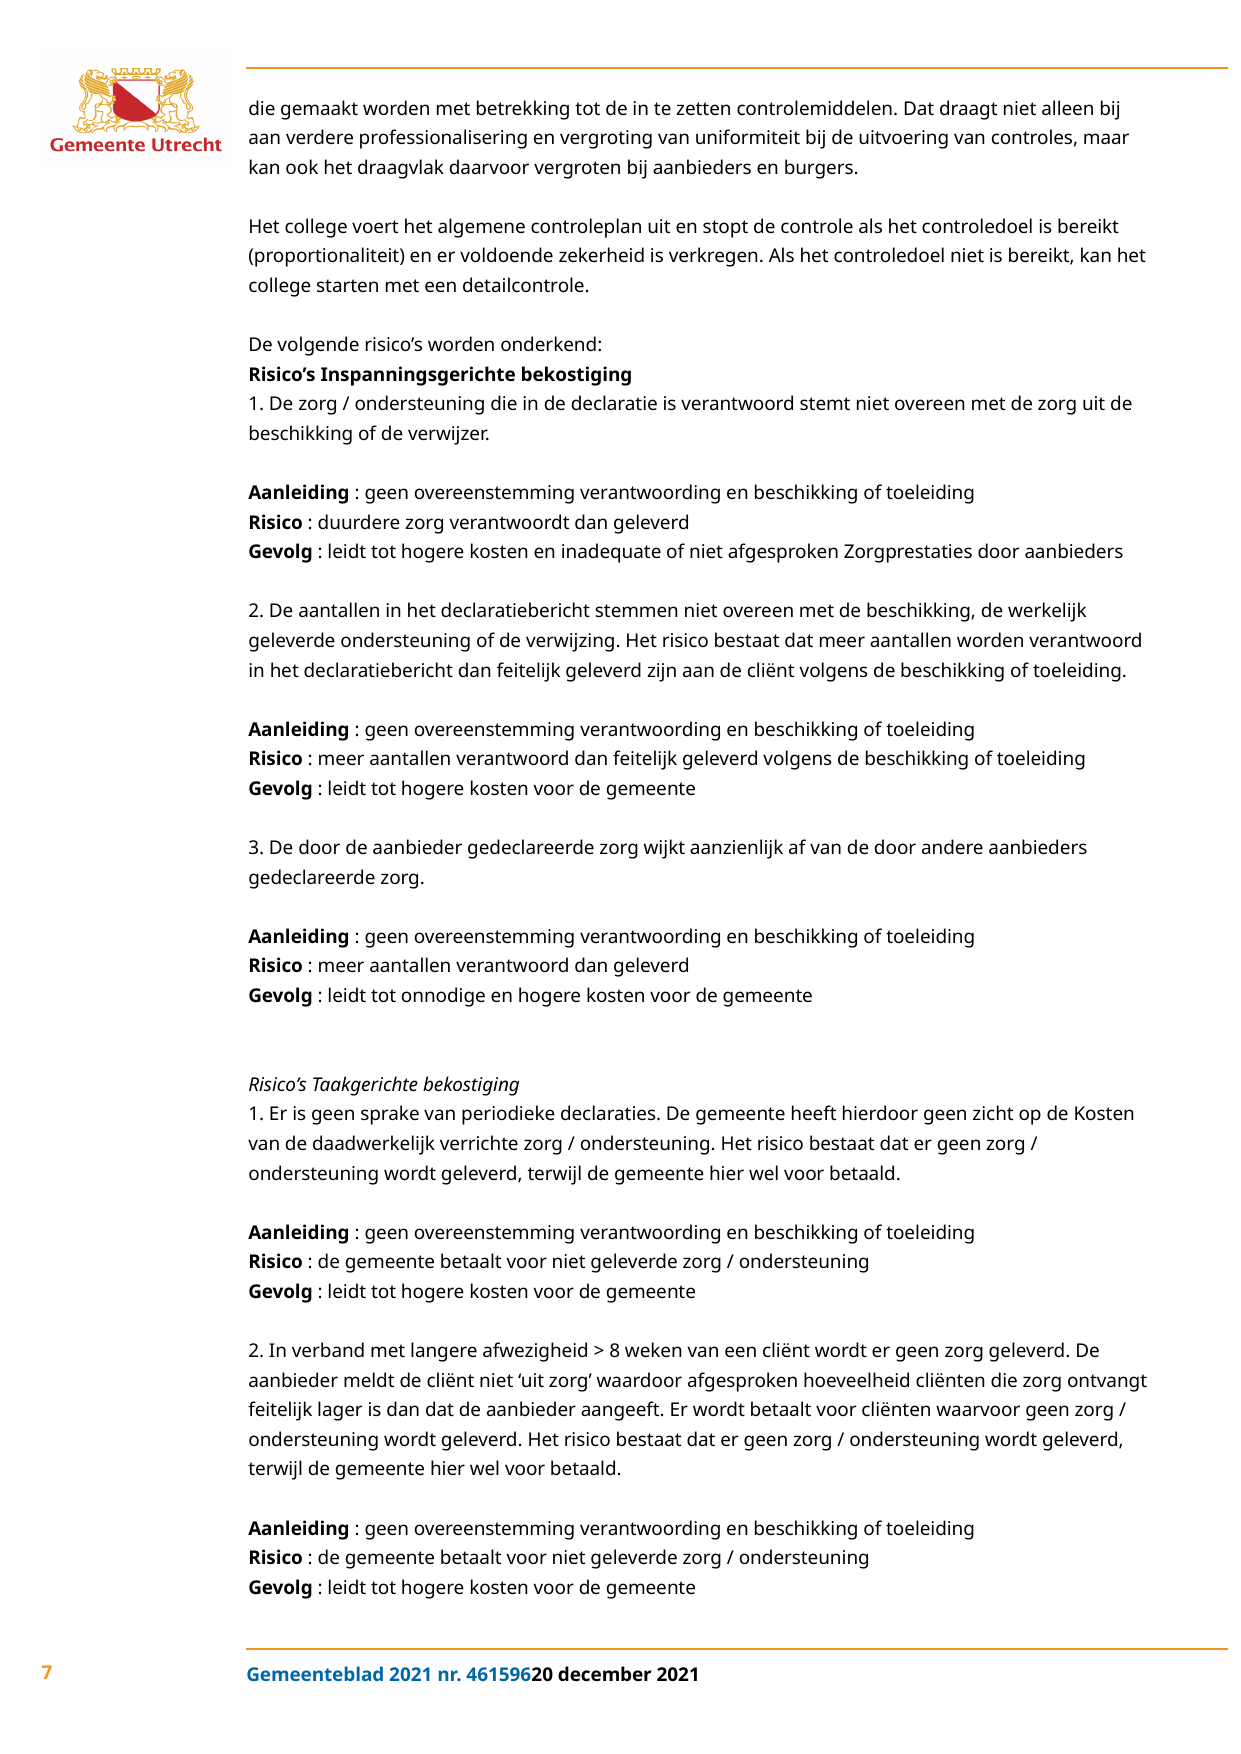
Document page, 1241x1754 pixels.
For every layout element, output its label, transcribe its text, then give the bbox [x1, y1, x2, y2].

text Aanleiding : geen overeenstemming verantwoording en beschikking of toeleiding [248, 716, 1152, 742]
text Risico : meer aantallen verantwoord dan feitelijk geleverd volgens de beschikking of toeleiding [248, 746, 1152, 771]
text De volgende risico’s worden onderkend: [248, 331, 1152, 357]
text Risico : meer aantallen verantwoord dan geleverd [248, 953, 1152, 978]
text Het college voert het algemene controleplan uit en stopt de controle als het controledoel is bereikt (proportionaliteit) en er voldoende zekerheid is verkregen. Als het controledoel niet is bereikt, kan het college starten met een detailcontrole. [248, 213, 1152, 298]
text Risico : duurdere zorg verantwoordt dan geleverd [248, 509, 1152, 535]
text Aanleiding : geen overeenstemming verantwoording en beschikking of toeleiding [248, 479, 1152, 505]
text Risico : de gemeente betaalt voor niet geleverde zorg / ondersteuning [248, 1544, 1152, 1570]
text Risico : de gemeente betaalt voor niet geleverde zorg / ondersteuning [248, 1248, 1152, 1274]
text 3. De door de aanbieder gedeclareerde zorg wijkt aanzienlijk af van de door andere aanbieders gedeclareerde zorg. [248, 834, 1152, 890]
text Aanleiding : geen overeenstemming verantwoording en beschikking of toeleiding [248, 1515, 1152, 1541]
text Aanleiding : geen overeenstemming verantwoording en beschikking of toeleiding [248, 1219, 1152, 1245]
text Gevolg : leidt tot hogere kosten voor de gemeente [248, 775, 1152, 801]
text Aanleiding : geen overeenstemming verantwoording en beschikking of toeleiding [248, 923, 1152, 949]
text 2. De aantallen in het declaratiebericht stemmen niet overeen met de beschikking, de werkelijk geleverde ondersteuning of de verwijzing. Het risico bestaat dat meer aantallen worden verantwoord in het declaratiebericht dan feitelijk geleverd zijn aan de cliënt volgens de beschikking of toeleiding. [248, 598, 1152, 683]
text Gevolg : leidt tot hogere kosten voor de gemeente [248, 1574, 1152, 1600]
text Gevolg : leidt tot hogere kosten en inadequate of niet afgesproken Zorgprestaties door aanbieders [248, 538, 1152, 564]
text 2. In verband met langere afwezigheid > 8 weken van een cliënt wordt er geen zorg geleverd. De aanbieder meldt de cliënt niet ‘uit zorg’ waardoor afgesproken hoeveelheid cliënten die zorg ontvangt feitelijk lager is dan dat de aanbieder aangeeft. Er wordt betaalt voor cliënten waarvoor geen zorg / ondersteuning wordt geleverd. Het risico bestaat dat er geen zorg / ondersteuning wordt geleverd, terwijl de gemeente hier wel voor betaald. [248, 1337, 1152, 1481]
text die gemaakt worden met betrekking tot de in te zetten controlemiddelen. Dat draagt niet alleen bij aan verdere professionalisering en vergroting van uniformiteit bij de uitvoering van controles, maar kan ook het draagvlak daarvoor vergroten bij aanbieders en burgers. [248, 95, 1152, 180]
text Gevolg : leidt tot hogere kosten voor de gemeente [248, 1278, 1152, 1304]
text Risico’s Taakgerichte bekostiging [248, 1071, 1152, 1097]
text 1. Er is geen sprake van periodieke declaraties. De gemeente heeft hierdoor geen zicht op de Kosten van de daadwerkelijk verrichte zorg / ondersteuning. Het risico bestaat dat er geen zorg / ondersteuning wordt geleverd, terwijl de gemeente hier wel voor betaald. [248, 1101, 1152, 1186]
text 1. De zorg / ondersteuning die in de declaratie is verantwoord stemt niet overeen met de zorg uit de beschikking of de verwijzer. [248, 391, 1152, 446]
text Gevolg : leidt tot onnodige en hogere kosten voor de gemeente [248, 982, 1152, 1008]
picture [41, 47, 231, 172]
text Risico’s Inspanningsgerichte bekostiging [248, 361, 1152, 387]
